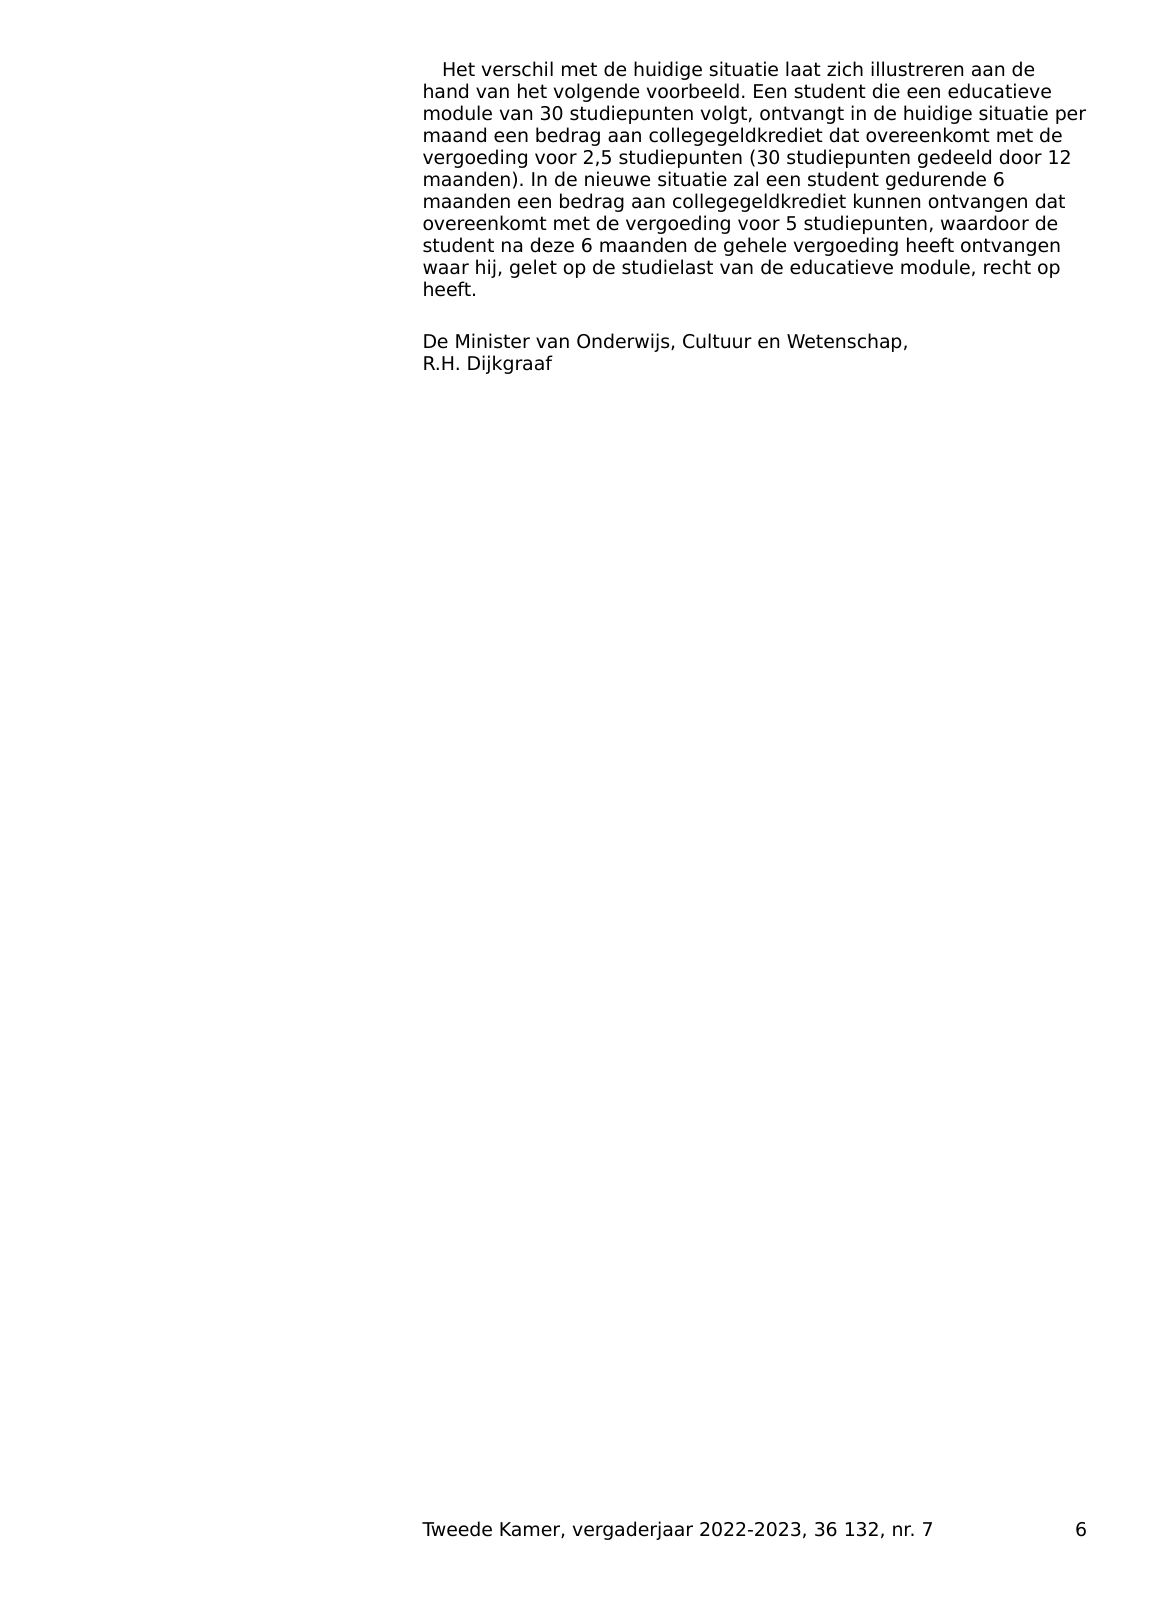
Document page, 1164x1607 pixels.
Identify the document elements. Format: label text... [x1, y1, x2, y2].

text De Minister van Onderwijs, Cultuur en Wetenschap, R.H. Dijkgraaf [422, 331, 1087, 375]
text Het verschil met de huidige situatie laat zich illustreren aan de hand van het volgende voorbeeld. Een student die een educatieve module van 30 studiepunten volgt, ontvangt in de huidige situatie per maand een bedrag aan collegegeldkrediet dat overeenkomt met de vergoeding voor 2,5 studiepunten (30 studiepunten gedeeld door 12 maanden). In de nieuwe situatie zal een student gedurende 6 maanden een bedrag aan collegegeldkrediet kunnen ontvangen dat overeenkomt met de vergoeding voor 5 studiepunten, waardoor de student na deze 6 maanden de gehele vergoeding heeft ontvangen waar hij, gelet op de studielast van de educatieve module, recht op heeft. [422, 59, 1087, 301]
